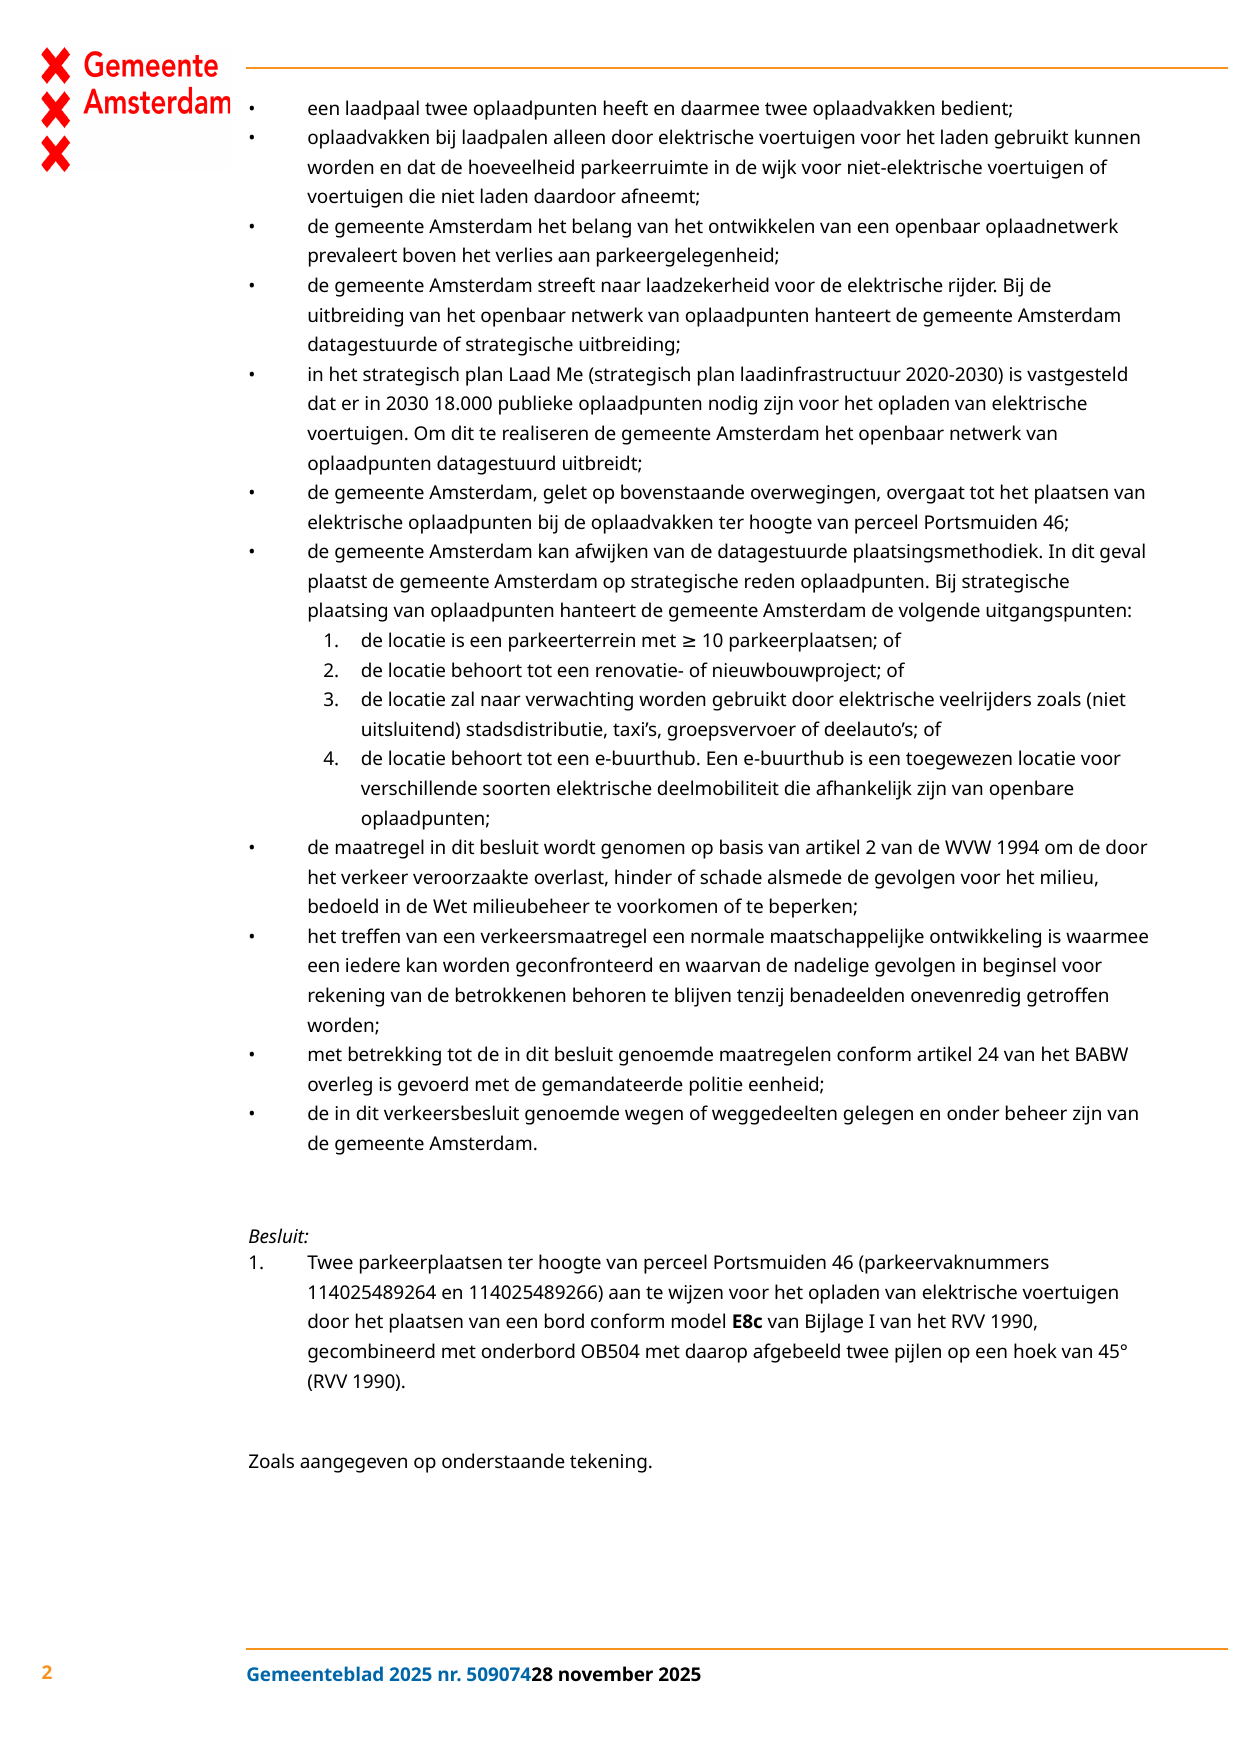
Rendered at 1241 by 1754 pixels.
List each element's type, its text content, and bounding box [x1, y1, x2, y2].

list de gemeente Amsterdam kan afwijken van de datagestuurde plaatsingsmethodiek. In dit geval plaatst de gemeente Amsterdam op strategische reden oplaadpunten. Bij strategische plaatsing van oplaadpunten hanteert de gemeente Amsterdam de volgende uitgangspunten: [248, 538, 1152, 623]
list de in dit verkeersbesluit genoemde wegen of weggedeelten gelegen en onder beheer zijn van de gemeente Amsterdam. [248, 1101, 1152, 1156]
list de gemeente Amsterdam, gelet op bovenstaande overwegingen, overgaat tot het plaatsen van elektrische oplaadpunten bij de oplaadvakken ter hoogte van perceel Portsmuiden 46; [248, 479, 1152, 535]
picture [41, 47, 231, 172]
list de maatregel in dit besluit wordt genomen op basis van artikel 2 van de WVW 1994 om de door het verkeer veroorzaakte overlast, hinder of schade alsmede de gevolgen voor het milieu, bedoeld in de Wet milieubeheer te voorkomen of te beperken; [248, 834, 1152, 919]
list de locatie behoort tot een e-buurthub. Een e-buurthub is een toegewezen locatie voor verschillende soorten elektrische deelmobiliteit die afhankelijk zijn van openbare oplaadpunten; [323, 746, 1152, 831]
list de locatie behoort tot een renovatie- of nieuwbouwproject; of [323, 657, 1152, 683]
list Twee parkeerplaatsen ter hoogte van perceel Portsmuiden 46 (parkeervaknummers 114025489264 en 114025489266) aan te wijzen voor het opladen van elektrische voertuigen door het plaatsen van een bord conform model E8c van Bijlage I van het RVV 1990, gecombineerd met onderbord OB504 met daarop afgebeeld twee pijlen op een hoek van 45° (RVV 1990). [248, 1249, 1152, 1393]
list met betrekking tot de in dit besluit genoemde maatregelen conform artikel 24 van het BABW overleg is gevoerd met de gemandateerde politie eenheid; [248, 1041, 1152, 1097]
list de locatie zal naar verwachting worden gebruikt door elektrische veelrijders zoals (niet uitsluitend) stadsdistributie, taxi’s, groepsvervoer of deelauto’s; of [323, 686, 1152, 742]
text Besluit: [248, 1224, 1152, 1249]
text Zoals aangegeven op onderstaande tekening. [248, 1448, 1152, 1473]
list de gemeente Amsterdam het belang van het ontwikkelen van een openbaar oplaadnetwerk prevaleert boven het verlies aan parkeergelegenheid; [248, 213, 1152, 268]
list een laadpaal twee oplaadpunten heeft en daarmee twee oplaadvakken bedient; [248, 95, 1152, 121]
list de gemeente Amsterdam streeft naar laadzekerheid voor de elektrische rijder. Bij de uitbreiding van het openbaar netwerk van oplaadpunten hanteert de gemeente Amsterdam datagestuurde of strategische uitbreiding; [248, 272, 1152, 357]
list de locatie is een parkeerterrein met ≥ 10 parkeerplaatsen; of [323, 627, 1152, 653]
list in het strategisch plan Laad Me (strategisch plan laadinfrastructuur 2020-2030) is vastgesteld dat er in 2030 18.000 publieke oplaadpunten nodig zijn voor het opladen van elektrische voertuigen. Om dit te realiseren de gemeente Amsterdam het openbaar netwerk van oplaadpunten datagestuurd uitbreidt; [248, 361, 1152, 476]
list het treffen van een verkeersmaatregel een normale maatschappelijke ontwikkeling is waarmee een iedere kan worden geconfronteerd en waarvan de nadelige gevolgen in beginsel voor rekening van de betrokkenen behoren te blijven tenzij benadeelden onevenredig getroffen worden; [248, 923, 1152, 1038]
list oplaadvakken bij laadpalen alleen door elektrische voertuigen voor het laden gebruikt kunnen worden en dat de hoeveelheid parkeerruimte in de wijk voor niet-elektrische voertuigen of voertuigen die niet laden daardoor afneemt; [248, 124, 1152, 209]
